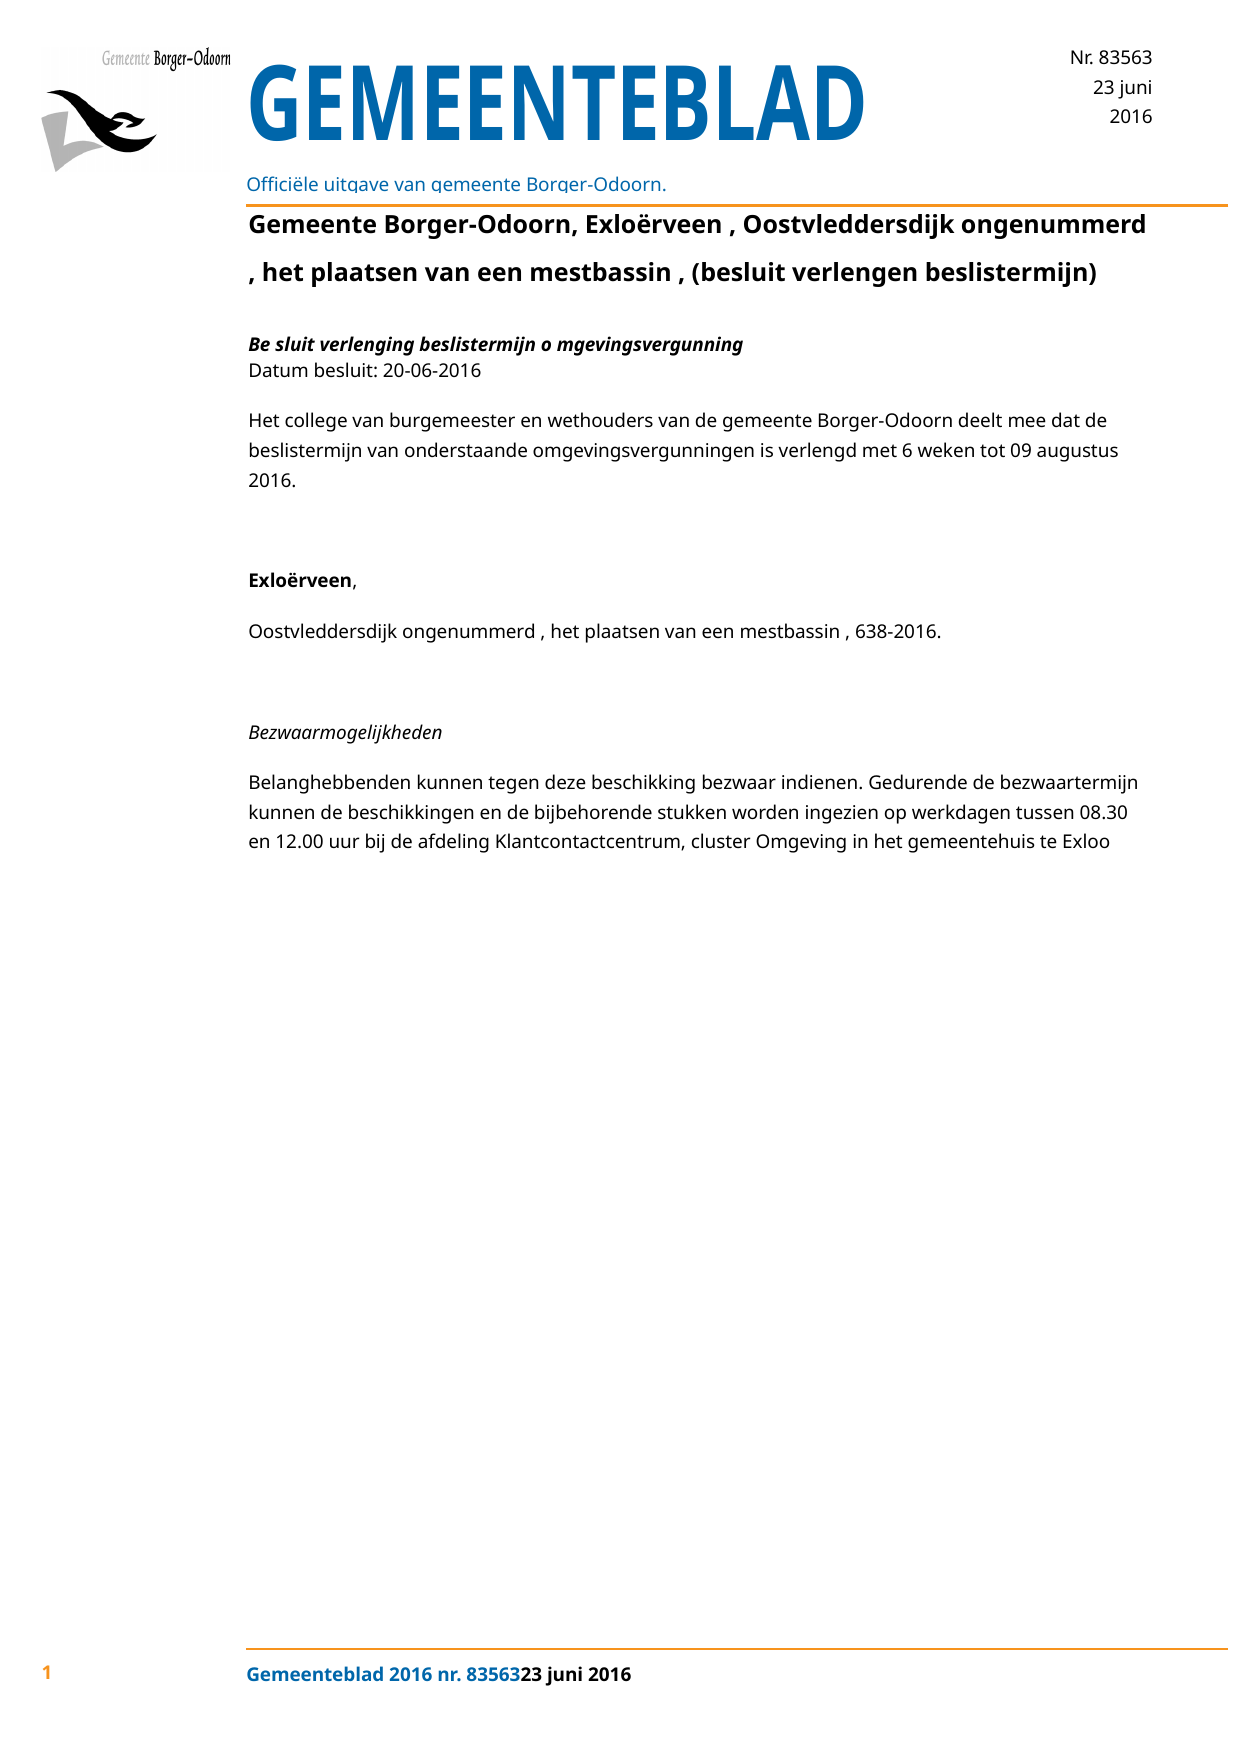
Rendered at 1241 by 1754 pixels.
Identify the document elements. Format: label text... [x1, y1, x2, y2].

text Exloërveen, [248, 568, 1152, 593]
text Oostvleddersdijk ongenummerd , het plaatsen van een mestbassin , 638-2016. [248, 618, 1152, 644]
text Het college van burgemeester en wethouders van de gemeente Borger-Odoorn deelt mee dat de beslistermijn van onderstaande omgevingsvergunningen is verlengd met 6 weken tot 09 augustus 2016. [248, 408, 1152, 492]
text Bezwaarmogelijkheden [248, 719, 1152, 744]
text Belanghebbenden kunnen tegen deze beschikking bezwaar indienen. Gedurende de bezwaartermijn kunnen de beschikkingen en de bijbehorende stukken worden ingezien op werkdagen tussen 08.30 en 12.00 uur bij de afdeling Klantcontactcentrum, cluster Omgeving in het gemeentehuis te Exloo [248, 769, 1152, 854]
picture [41, 47, 231, 172]
text Datum besluit: 20-06-2016 [248, 357, 1152, 383]
text Be sluit verlenging beslistermijn o mgevingsvergunning [248, 331, 1152, 357]
text Gemeente Borger-Odoorn, Exloërveen , Oostvleddersdijk ongenummerd , het plaatsen van een mestbassin , (besluit verlengen beslistermijn) [248, 207, 1152, 288]
